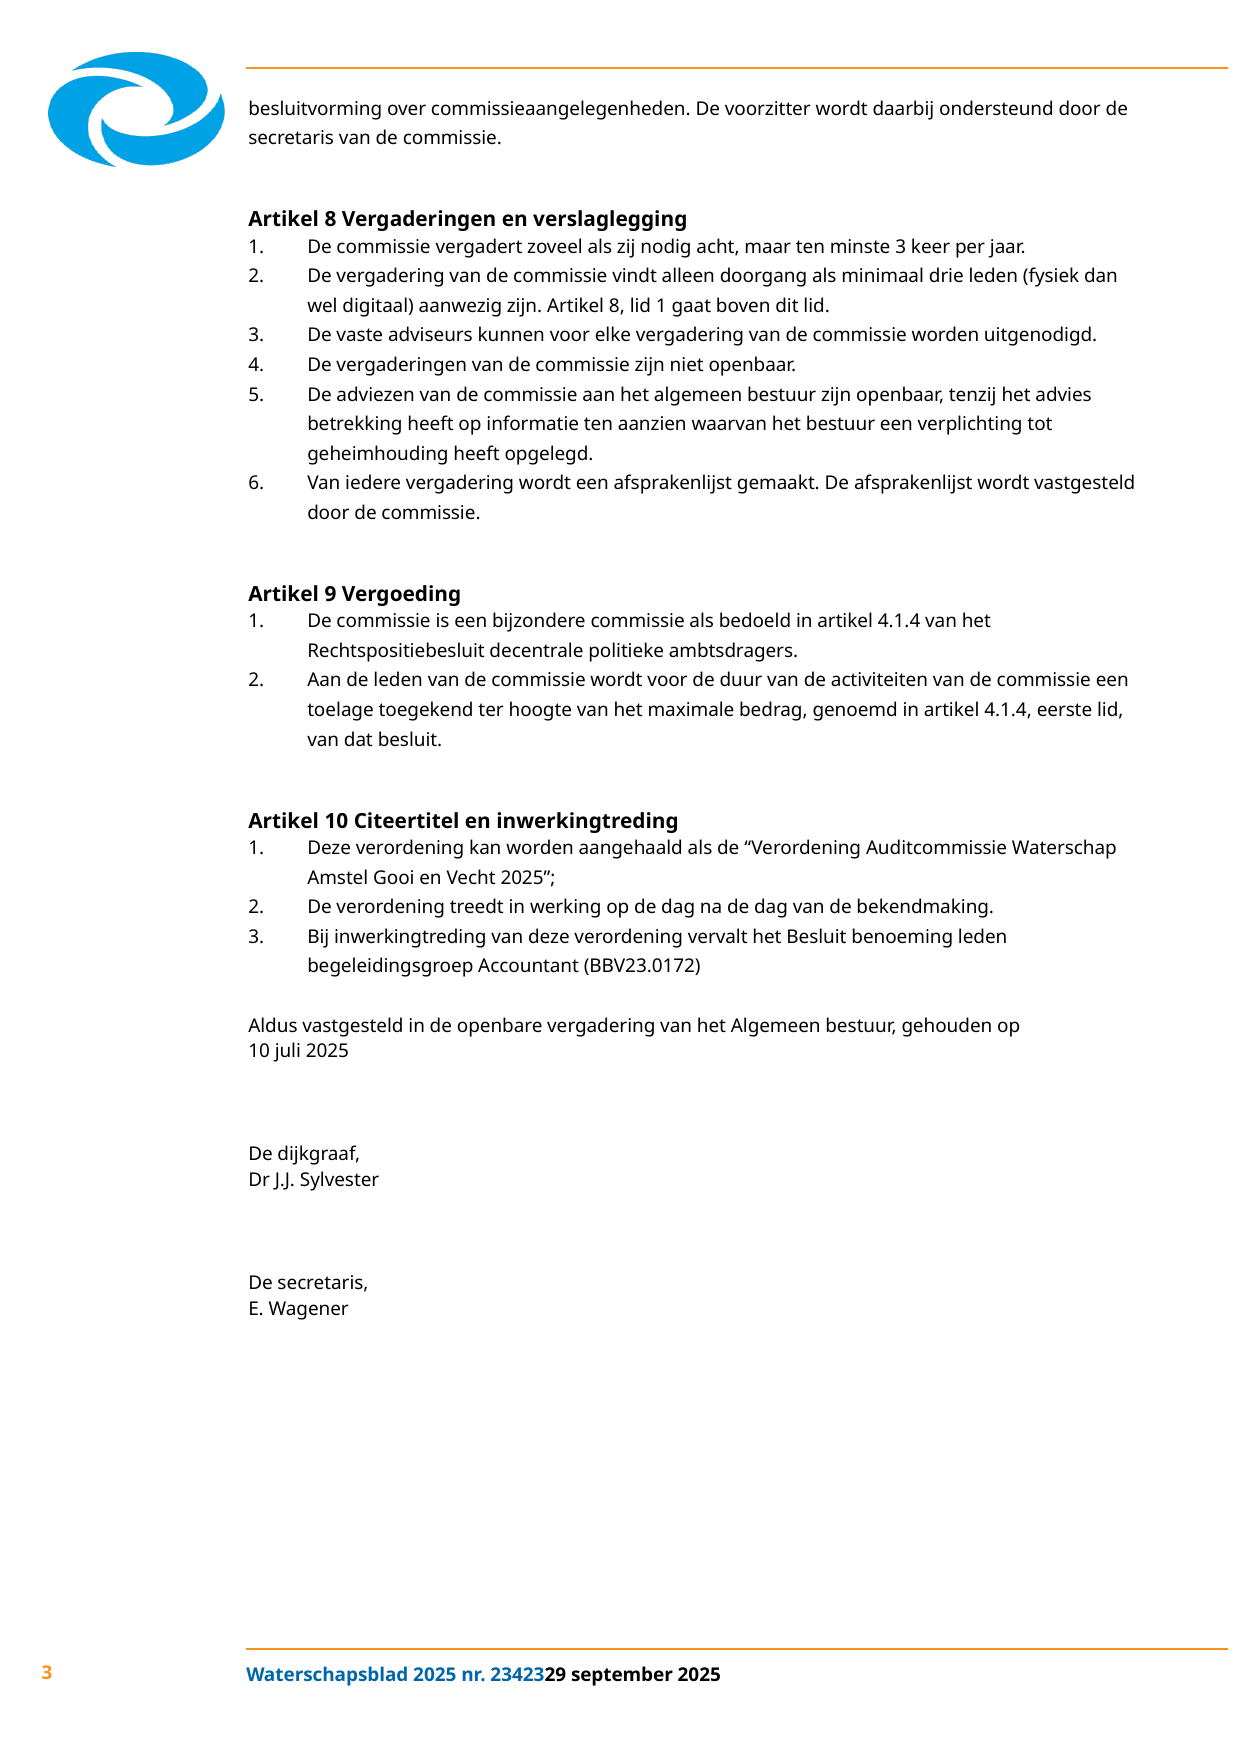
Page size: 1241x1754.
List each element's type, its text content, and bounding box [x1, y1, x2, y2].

list De commissie vergadert zoveel als zij nodig acht, maar ten minste 3 keer per jaar. [248, 233, 1152, 258]
picture [41, 47, 231, 172]
list De vaste adviseurs kunnen voor elke vergadering van de commissie worden uitgenodigd. [248, 322, 1152, 347]
list De commissie is een bijzondere commissie als bedoeld in artikel 4.1.4 van het Rechtspositiebesluit decentrale politieke ambtsdragers. [248, 607, 1152, 663]
list Aan de leden van de commissie wordt voor de duur van de activiteiten van de commissie een toelage toegekend ter hoogte van het maximale bedrag, genoemd in artikel 4.1.4, eerste lid, van dat besluit. [248, 667, 1152, 752]
text E. Wagener [248, 1295, 1152, 1321]
list De vergaderingen van de commissie zijn niet openbaar. [248, 351, 1152, 377]
text Artikel 8 Vergaderingen en verslaglegging [248, 204, 1152, 233]
list Deze verordening kan worden aangehaald als de “Verordening Auditcommissie Waterschap Amstel Gooi en Vecht 2025”; [248, 834, 1152, 889]
list De verordening treedt in werking op de dag na de dag van de bekendmaking. [248, 893, 1152, 919]
list De adviezen van de commissie aan het algemeen bestuur zijn openbaar, tenzij het advies betrekking heeft op informatie ten aanzien waarvan het bestuur een verplichting tot geheimhouding heeft opgelegd. [248, 381, 1152, 466]
text Aldus vastgesteld in de openbare vergadering van het Algemeen bestuur, gehouden op [248, 1012, 1152, 1037]
text besluitvorming over commissieaangelegenheden. De voorzitter wordt daarbij ondersteund door de secretaris van de commissie. [248, 95, 1152, 150]
text De secretaris, [248, 1269, 1152, 1295]
list Van iedere vergadering wordt een afsprakenlijst gemaakt. De afsprakenlijst wordt vastgesteld door de commissie. [248, 469, 1152, 525]
text 10 juli 2025 [248, 1037, 1152, 1063]
text Artikel 9 Vergoeding [248, 579, 1152, 607]
text Artikel 10 Citeertitel en inwerkingtreding [248, 806, 1152, 834]
text Dr J.J. Sylvester [248, 1166, 1152, 1192]
text De dijkgraaf, [248, 1140, 1152, 1166]
list De vergadering van de commissie vindt alleen doorgang als minimaal drie leden (fysiek dan wel digitaal) aanwezig zijn. Artikel 8, lid 1 gaat boven dit lid. [248, 262, 1152, 318]
list Bij inwerkingtreding van deze verordening vervalt het Besluit benoeming leden begeleidingsgroep Accountant (BBV23.0172) [248, 923, 1152, 978]
